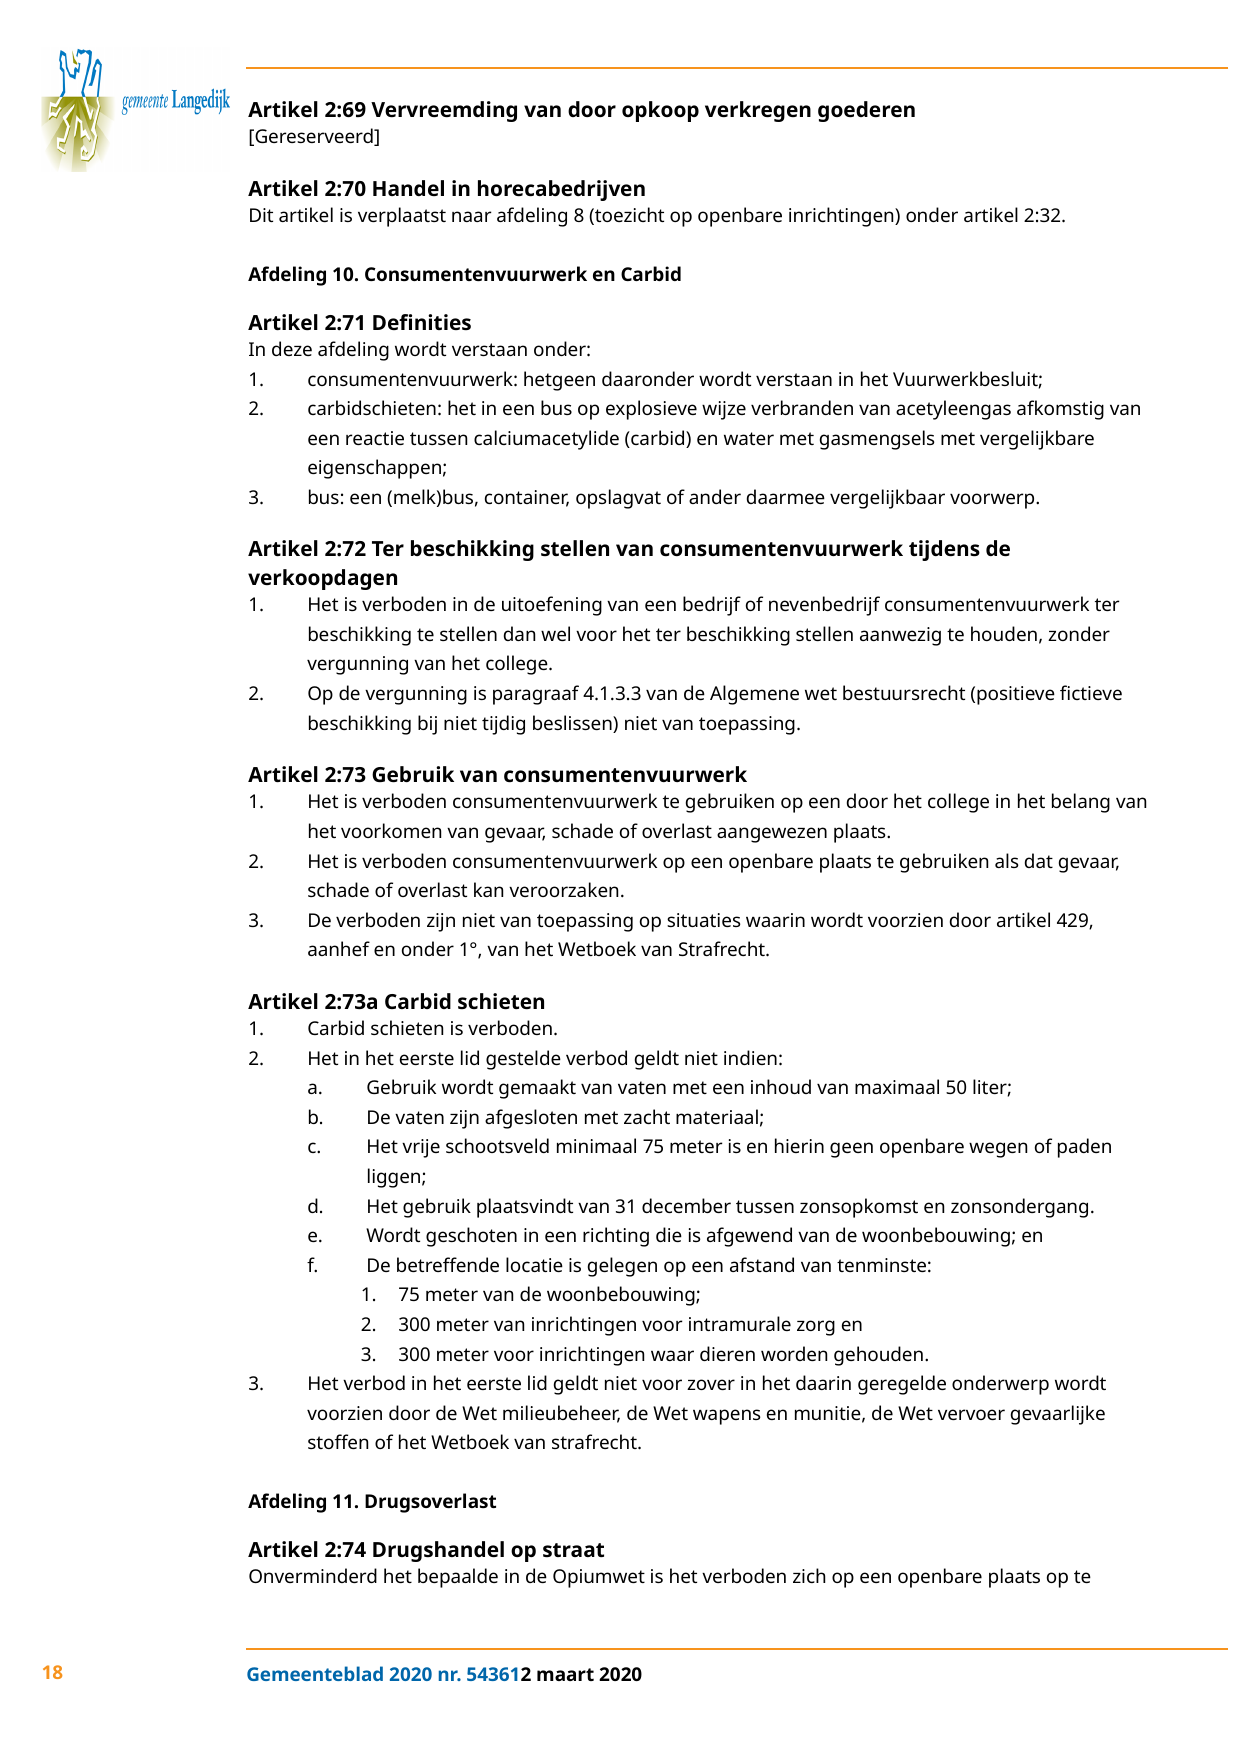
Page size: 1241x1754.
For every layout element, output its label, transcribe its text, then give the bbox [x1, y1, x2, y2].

list Het verbod in het eerste lid geldt niet voor zover in het daarin geregelde onderwerp wordt voorzien door de Wet milieubeheer, de Wet wapens en munitie, de Wet vervoer gevaarlijke stoffen of het Wetboek van strafrecht. [248, 1370, 1152, 1455]
text Afdeling 11. Drugsoverlast [248, 1489, 1152, 1514]
text [Gereserveerd] [248, 123, 1152, 149]
text Artikel 2:69 Vervreemding van door opkoop verkregen goederen [248, 95, 1152, 123]
list Het is verboden in de uitoefening van een bedrijf of nevenbedrijf consumentenvuurwerk ter beschikking te stellen dan wel voor het ter beschikking stellen aanwezig te houden, zonder vergunning van het college. [248, 591, 1152, 676]
picture [41, 47, 231, 172]
text Artikel 2:72 Ter beschikking stellen van consumentenvuurwerk tijdens de verkoopdagen [248, 534, 1152, 591]
list carbidschieten: het in een bus op explosieve wijze verbranden van acetyleengas afkomstig van een reactie tussen calciumacetylide (carbid) en water met gasmengsels met vergelijkbare eigenschappen; [248, 395, 1152, 480]
list De betreffende locatie is gelegen op een afstand van tenminste: [307, 1252, 1152, 1278]
text In deze afdeling wordt verstaan onder: [248, 336, 1152, 362]
text Dit artikel is verplaatst naar afdeling 8 (toezicht op openbare inrichtingen) onder artikel 2:32. [248, 202, 1152, 228]
list Het in het eerste lid gestelde verbod geldt niet indien: [248, 1045, 1152, 1071]
text Onverminderd het bepaalde in de Opiumwet is het verboden zich op een openbare plaats op te [248, 1564, 1152, 1589]
list Wordt geschoten in een richting die is afgewend van de woonbebouwing; en [307, 1222, 1152, 1248]
list Het vrije schootsveld minimaal 75 meter is en hierin geen openbare wegen of paden liggen; [307, 1134, 1152, 1189]
list De verboden zijn niet van toepassing op situaties waarin wordt voorzien door artikel 429, aanhef en onder 1°, van het Wetboek van Strafrecht. [248, 907, 1152, 962]
list Het is verboden consumentenvuurwerk op een openbare plaats te gebruiken als dat gevaar, schade of overlast kan veroorzaken. [248, 848, 1152, 903]
list 75 meter van de woonbebouwing; [361, 1282, 1152, 1307]
list Gebruik wordt gemaakt van vaten met een inhoud van maximaal 50 liter; [307, 1074, 1152, 1100]
text Afdeling 10. Consumentenvuurwerk en Carbid [248, 261, 1152, 287]
list De vaten zijn afgesloten met zacht materiaal; [307, 1104, 1152, 1130]
text Artikel 2:73 Gebruik van consumentenvuurwerk [248, 760, 1152, 789]
list Het gebruik plaatsvindt van 31 december tussen zonsopkomst en zonsondergang. [307, 1193, 1152, 1219]
list 300 meter van inrichtingen voor intramurale zorg en [361, 1311, 1152, 1337]
list 300 meter voor inrichtingen waar dieren worden gehouden. [361, 1341, 1152, 1367]
text Artikel 2:74 Drugshandel op straat [248, 1535, 1152, 1564]
text Artikel 2:71 Definities [248, 308, 1152, 336]
list Carbid schieten is verboden. [248, 1015, 1152, 1041]
text Artikel 2:73a Carbid schieten [248, 987, 1152, 1015]
list Het is verboden consumentenvuurwerk te gebruiken op een door het college in het belang van het voorkomen van gevaar, schade of overlast aangewezen plaats. [248, 789, 1152, 844]
text Artikel 2:70 Handel in horecabedrijven [248, 174, 1152, 202]
list consumentenvuurwerk: hetgeen daaronder wordt verstaan in het Vuurwerkbesluit; [248, 366, 1152, 392]
list bus: een (melk)bus, container, opslagvat of ander daarmee vergelijkbaar voorwerp. [248, 484, 1152, 510]
list Op de vergunning is paragraaf 4.1.3.3 van de Algemene wet bestuursrecht (positieve fictieve beschikking bij niet tijdig beslissen) niet van toepassing. [248, 680, 1152, 736]
